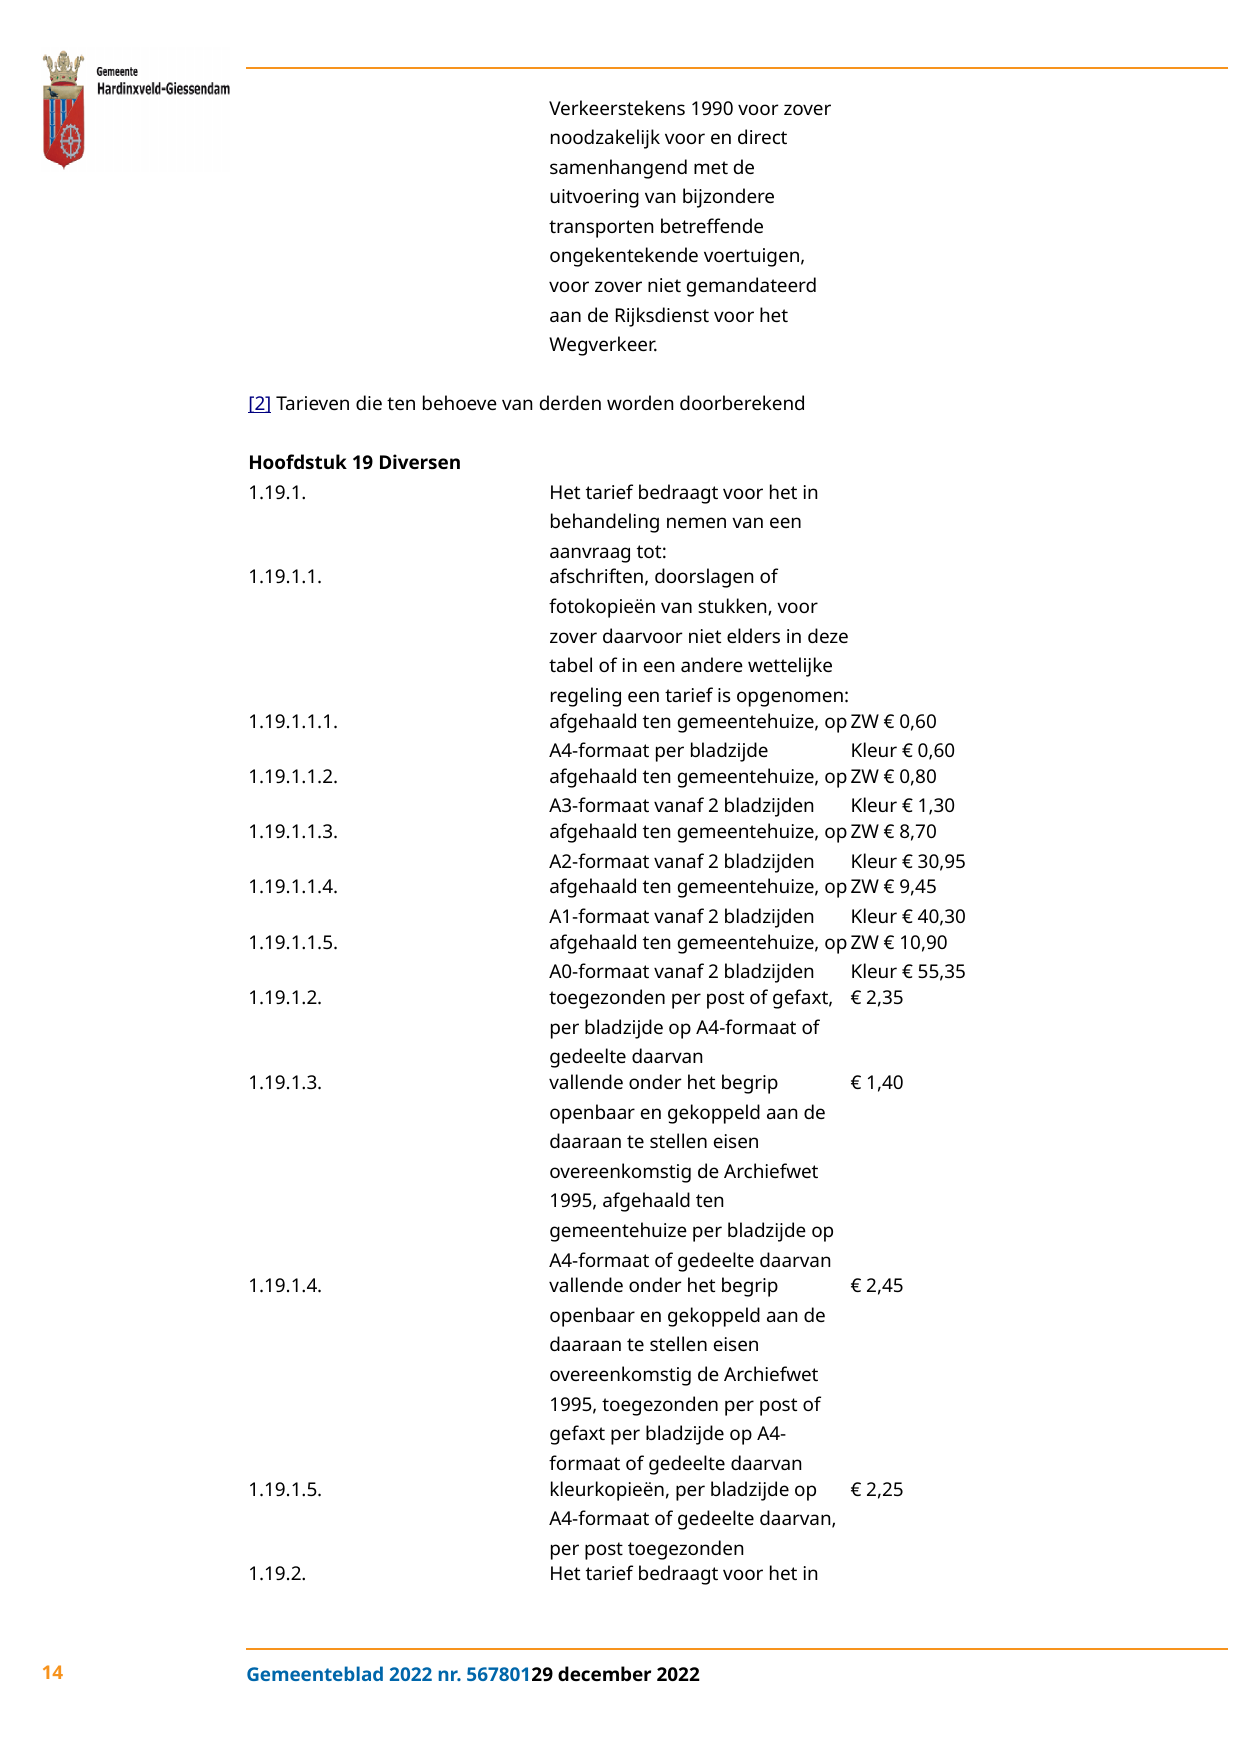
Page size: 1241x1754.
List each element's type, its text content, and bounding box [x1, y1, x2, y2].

table_cell 1.19.1.2. [248, 984, 549, 1069]
table_cell vallende onder het begrip openbaar en gekoppeld aan de daaraan te stellen eisen overeenkomstig de Archiefwet 1995, afgehaald ten gemeentehuize per bladzijde op A4-formaat of gedeelte daarvan [549, 1069, 850, 1272]
table_cell vallende onder het begrip openbaar en gekoppeld aan de daaraan te stellen eisen overeenkomstig de Archiefwet 1995, toegezonden per post of gefaxt per bladzijde op A4-formaat of gedeelte daarvan [549, 1273, 850, 1476]
table_header Het tarief bedraagt voor het in behandeling nemen van een aanvraag tot: [549, 479, 850, 564]
table_cell € 2,25 [850, 1476, 1152, 1561]
table_cell 1.19.2. [248, 1561, 549, 1586]
table_cell € 1,40 [850, 1069, 1152, 1272]
table_cell 1.19.1.1.4. [248, 874, 549, 929]
table_cell 1.19.1.1.2. [248, 763, 549, 818]
table_cell ZW € 8,70 Kleur € 30,95 [850, 819, 1152, 874]
table_cell ZW € 0,80 Kleur € 1,30 [850, 763, 1152, 818]
text Hoofdstuk 19 Diversen [248, 449, 1152, 475]
table_header [850, 479, 1152, 564]
table_cell ZW € 9,45 Kleur € 40,30 [850, 874, 1152, 929]
table_cell Het tarief bedraagt voor het in [549, 1561, 850, 1586]
table_cell afgehaald ten gemeentehuize, op A4-formaat per bladzijde [549, 708, 850, 763]
table_header 1.19.1. [248, 479, 549, 564]
table_cell 1.19.1.1. [248, 564, 549, 708]
text [2] Tarieven die ten behoeve van derden worden doorberekend [248, 390, 1152, 416]
table_cell [850, 564, 1152, 708]
table_cell 1.19.1.1.1. [248, 708, 549, 763]
table_cell [248, 95, 549, 357]
table_cell € 2,45 [850, 1273, 1152, 1476]
table_cell 1.19.1.1.3. [248, 819, 549, 874]
table_cell afgehaald ten gemeentehuize, op A1-formaat vanaf 2 bladzijden [549, 874, 850, 929]
table_cell 1.19.1.3. [248, 1069, 549, 1272]
table_cell afgehaald ten gemeentehuize, op A0-formaat vanaf 2 bladzijden [549, 929, 850, 984]
table_cell afgehaald ten gemeentehuize, op A3-formaat vanaf 2 bladzijden [549, 763, 850, 818]
table_cell afschriften, doorslagen of fotokopieën van stukken, voor zover daarvoor niet elders in deze tabel of in een andere wettelijke regeling een tarief is opgenomen: [549, 564, 850, 708]
table_cell Verkeerstekens 1990 voor zover noodzakelijk voor en direct samenhangend met de uitvoering van bijzondere transporten betreffende ongekentekende voertuigen, voor zover niet gemandateerd aan de Rijksdienst voor het Wegverkeer. [549, 95, 850, 357]
table_cell € 2,35 [850, 984, 1152, 1069]
table_cell toegezonden per post of gefaxt, per bladzijde op A4-formaat of gedeelte daarvan [549, 984, 850, 1069]
table_cell [850, 1561, 1152, 1586]
table_cell kleurkopieën, per bladzijde op A4-formaat of gedeelte daarvan, per post toegezonden [549, 1476, 850, 1561]
picture [41, 47, 231, 172]
table_cell [850, 95, 1152, 357]
table_cell afgehaald ten gemeentehuize, op A2-formaat vanaf 2 bladzijden [549, 819, 850, 874]
table_cell ZW € 0,60 Kleur € 0,60 [850, 708, 1152, 763]
table_cell 1.19.1.5. [248, 1476, 549, 1561]
table_cell ZW € 10,90 Kleur € 55,35 [850, 929, 1152, 984]
table_cell 1.19.1.4. [248, 1273, 549, 1476]
table_cell 1.19.1.1.5. [248, 929, 549, 984]
